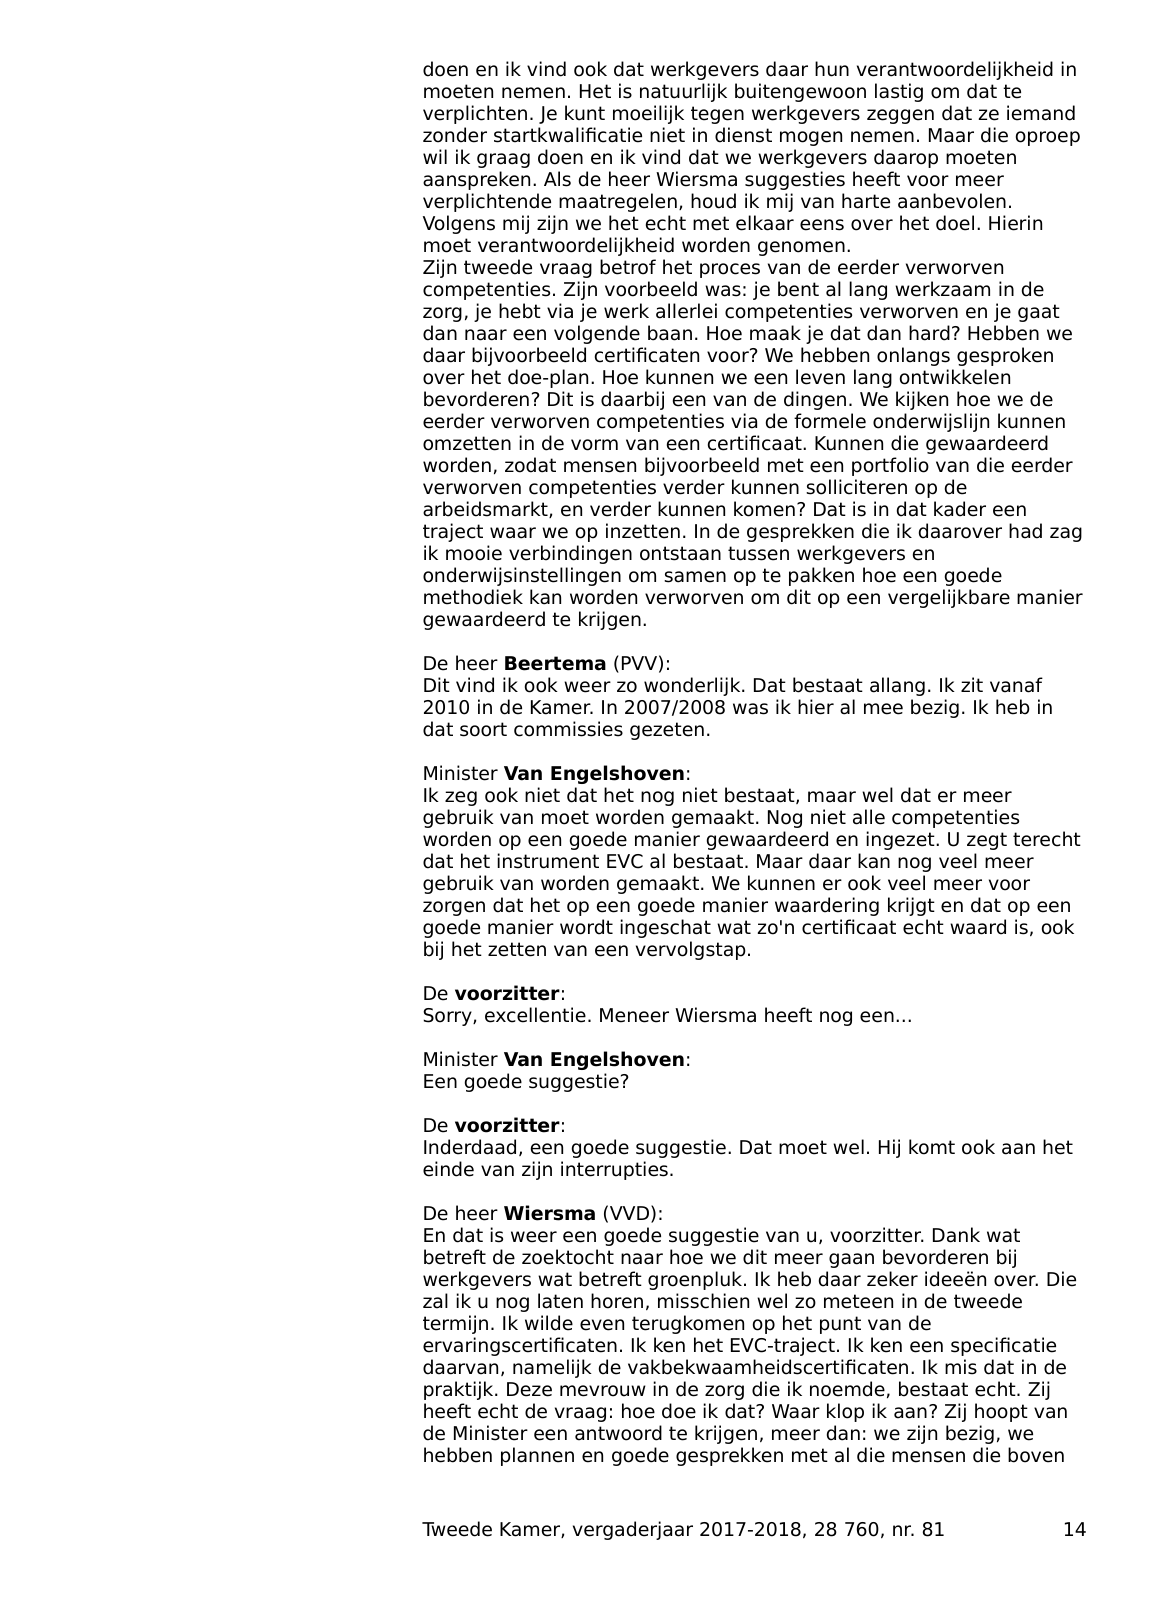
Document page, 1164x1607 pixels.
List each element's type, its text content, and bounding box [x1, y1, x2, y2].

text Inderdaad, een goede suggestie. Dat moet wel. Hij komt ook aan het einde van zijn interrupties. [422, 1137, 1087, 1181]
text Minister Van Engelshoven: [422, 763, 1087, 785]
text De voorzitter: [422, 1115, 1087, 1137]
text De heer Wiersma (VVD): [422, 1203, 1087, 1225]
text doen en ik vind ook dat werkgevers daar hun verantwoordelijkheid in moeten nemen. Het is natuurlijk buitengewoon lastig om dat te verplichten. Je kunt moeilijk tegen werkgevers zeggen dat ze iemand zonder startkwalificatie niet in dienst mogen nemen. Maar die oproep wil ik graag doen en ik vind dat we werkgevers daarop moeten aanspreken. Als de heer Wiersma suggesties heeft voor meer verplichtende maatregelen, houd ik mij van harte aanbevolen. Volgens mij zijn we het echt met elkaar eens over het doel. Hierin moet verantwoordelijkheid worden genomen. [422, 59, 1087, 257]
text Sorry, excellentie. Meneer Wiersma heeft nog een... [422, 1005, 1087, 1027]
text De heer Beertema (PVV): [422, 653, 1087, 675]
text Ik zeg ook niet dat het nog niet bestaat, maar wel dat er meer gebruik van moet worden gemaakt. Nog niet alle competenties worden op een goede manier gewaardeerd en ingezet. U zegt terecht dat het instrument EVC al bestaat. Maar daar kan nog veel meer gebruik van worden gemaakt. We kunnen er ook veel meer voor zorgen dat het op een goede manier waardering krijgt en dat op een goede manier wordt ingeschat wat zo'n certificaat echt waard is, ook bij het zetten van een vervolgstap. [422, 785, 1087, 961]
text Minister Van Engelshoven: [422, 1049, 1087, 1071]
text Dit vind ik ook weer zo wonderlijk. Dat bestaat allang. Ik zit vanaf 2010 in de Kamer. In 2007/2008 was ik hier al mee bezig. Ik heb in dat soort commissies gezeten. [422, 675, 1087, 741]
text Een goede suggestie? [422, 1071, 1087, 1093]
text Zijn tweede vraag betrof het proces van de eerder verworven competenties. Zijn voorbeeld was: je bent al lang werkzaam in de zorg, je hebt via je werk allerlei competenties verworven en je gaat dan naar een volgende baan. Hoe maak je dat dan hard? Hebben we daar bijvoorbeeld certificaten voor? We hebben onlangs gesproken over het doe-plan. Hoe kunnen we een leven lang ontwikkelen bevorderen? Dit is daarbij een van de dingen. We kijken hoe we de eerder verworven competenties via de formele onderwijslijn kunnen omzetten in de vorm van een certificaat. Kunnen die gewaardeerd worden, zodat mensen bijvoorbeeld met een portfolio van die eerder verworven competenties verder kunnen solliciteren op de arbeidsmarkt, en verder kunnen komen? Dat is in dat kader een traject waar we op inzetten. In de gesprekken die ik daarover had zag ik mooie verbindingen ontstaan tussen werkgevers en onderwijsinstellingen om samen op te pakken hoe een goede methodiek kan worden verworven om dit op een vergelijkbare manier gewaardeerd te krijgen. [422, 257, 1087, 631]
text En dat is weer een goede suggestie van u, voorzitter. Dank wat betreft de zoektocht naar hoe we dit meer gaan bevorderen bij werkgevers wat betreft groenpluk. Ik heb daar zeker ideeën over. Die zal ik u nog laten horen, misschien wel zo meteen in de tweede termijn. Ik wilde even terugkomen op het punt van de ervaringscertificaten. Ik ken het EVC-traject. Ik ken een specificatie daarvan, namelijk de vakbekwaamheidscertificaten. Ik mis dat in de praktijk. Deze mevrouw in de zorg die ik noemde, bestaat echt. Zij heeft echt de vraag: hoe doe ik dat? Waar klop ik aan? Zij hoopt van de Minister een antwoord te krijgen, meer dan: we zijn bezig, we hebben plannen en goede gesprekken met al die mensen die boven [422, 1225, 1087, 1467]
text De voorzitter: [422, 983, 1087, 1005]
